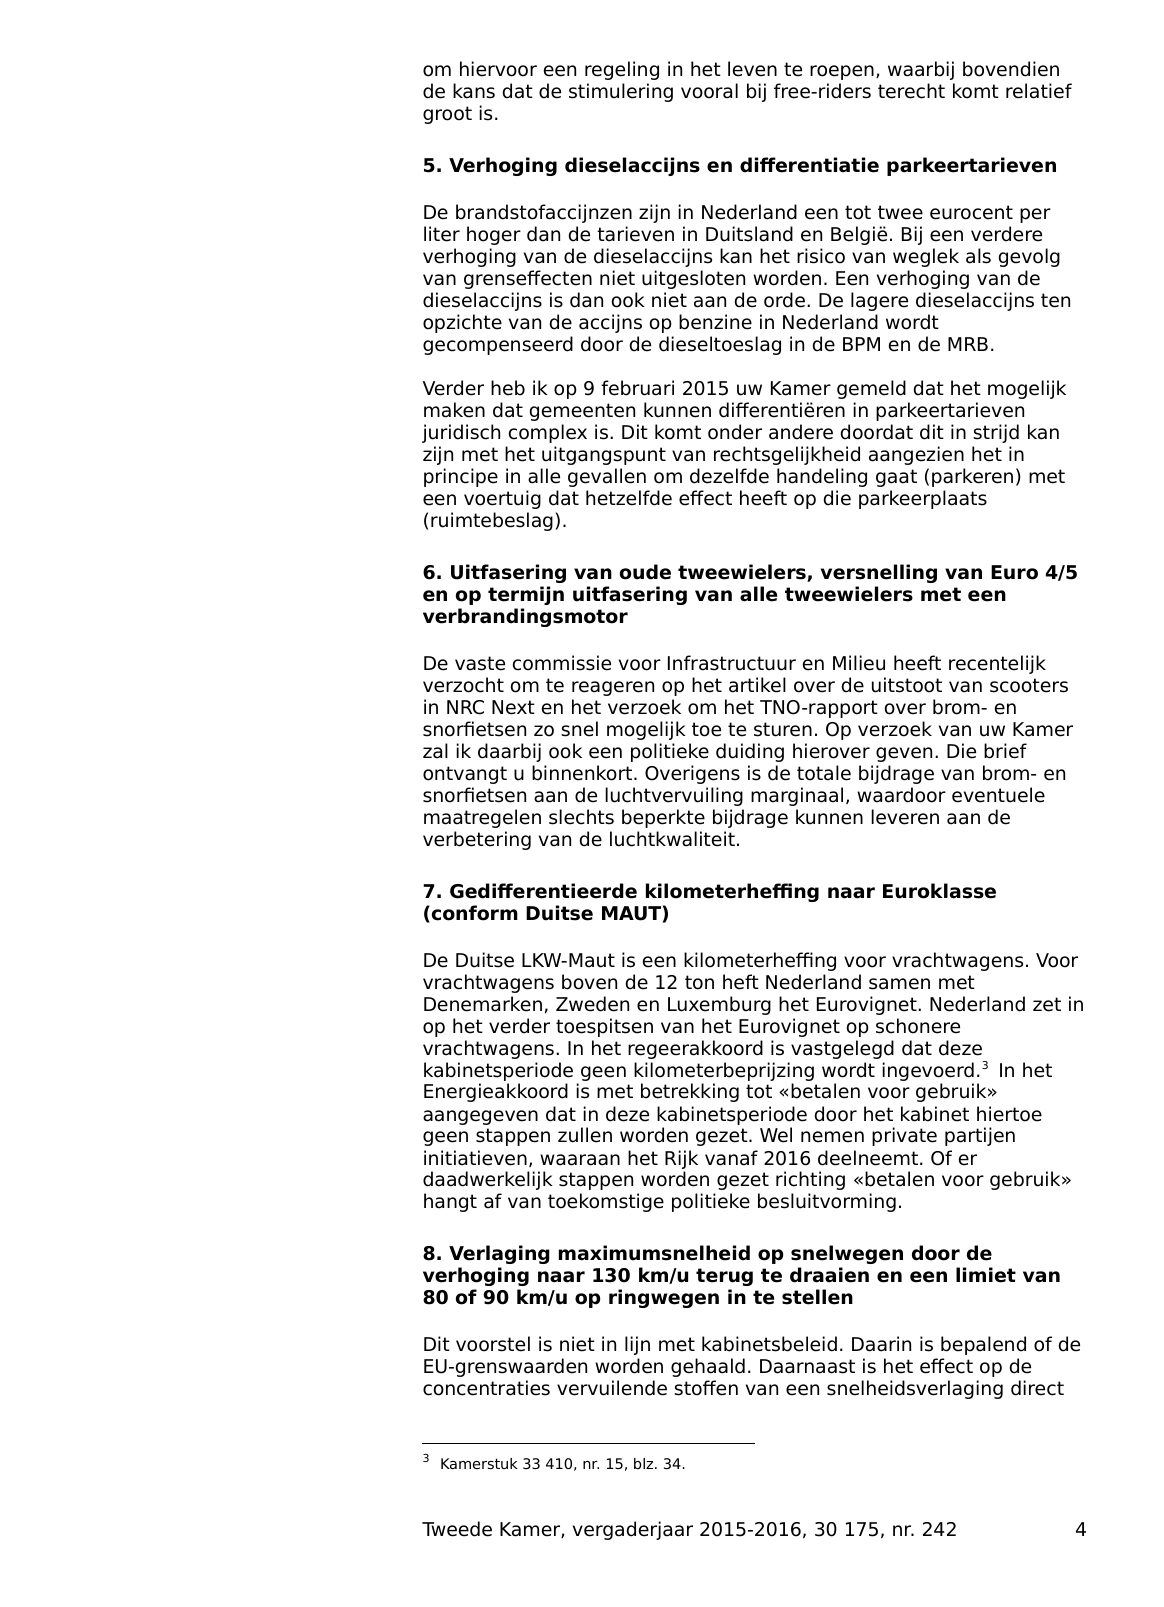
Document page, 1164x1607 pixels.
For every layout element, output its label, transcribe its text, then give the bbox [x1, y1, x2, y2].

text De brandstofaccijnzen zijn in Nederland een tot twee eurocent per liter hoger dan de tarieven in Duitsland en België. Bij een verdere verhoging van de dieselaccijns kan het risico van weglek als gevolg van grenseffecten niet uitgesloten worden. Een verhoging van de dieselaccijns is dan ook niet aan de orde. De lagere dieselaccijns ten opzichte van de accijns op benzine in Nederland wordt gecompenseerd door de dieseltoeslag in de BPM en de MRB. [422, 202, 1087, 356]
subtitle 6. Uitfasering van oude tweewielers, versnelling van Euro 4/5 en op termijn uitfasering van alle tweewielers met een verbrandingsmotor [422, 562, 1087, 628]
subtitle 8. Verlaging maximumsnelheid op snelwegen door de verhoging naar 130 km/u terug te draaien en een limiet van 80 of 90 km/u op ringwegen in te stellen [422, 1243, 1087, 1309]
text Kamerstuk 33 410, nr. 15, blz. 34. [422, 1452, 1087, 1474]
text De vaste commissie voor Infrastructuur en Milieu heeft recentelijk verzocht om te reageren op het artikel over de uitstoot van scooters in NRC Next en het verzoek om het TNO-rapport over brom- en snorfietsen zo snel mogelijk toe te sturen. Op verzoek van uw Kamer zal ik daarbij ook een politieke duiding hierover geven. Die brief ontvangt u binnenkort. Overigens is de totale bijdrage van brom- en snorfietsen aan de luchtvervuiling marginaal, waardoor eventuele maatregelen slechts beperkte bijdrage kunnen leveren aan de verbetering van de luchtkwaliteit. [422, 653, 1087, 851]
text De Duitse LKW-Maut is een kilometerheffing voor vrachtwagens. Voor vrachtwagens boven de 12 ton heft Nederland samen met Denemarken, Zweden en Luxemburg het Eurovignet. Nederland zet in op het verder toespitsen van het Eurovignet op schonere vrachtwagens. In het regeerakkoord is vastgelegd dat deze kabinetsperiode geen kilometerbeprijzing wordt ingevoerd. In het Energieakkoord is met betrekking tot «betalen voor gebruik» aangegeven dat in deze kabinetsperiode door het kabinet hiertoe geen stappen zullen worden gezet. Wel nemen private partijen initiatieven, waaraan het Rijk vanaf 2016 deelneemt. Of er daadwerkelijk stappen worden gezet richting «betalen voor gebruik» hangt af van toekomstige politieke besluitvorming. [422, 949, 1087, 1213]
text om hiervoor een regeling in het leven te roepen, waarbij bovendien de kans dat de stimulering vooral bij free-riders terecht komt relatief groot is. [422, 59, 1087, 125]
text Verder heb ik op 9 februari 2015 uw Kamer gemeld dat het mogelijk maken dat gemeenten kunnen differentiëren in parkeertarieven juridisch complex is. Dit komt onder andere doordat dit in strijd kan zijn met het uitgangspunt van rechtsgelijkheid aangezien het in principe in alle gevallen om dezelfde handeling gaat (parkeren) met een voertuig dat hetzelfde effect heeft op die parkeerplaats (ruimtebeslag). [422, 378, 1087, 532]
text Dit voorstel is niet in lijn met kabinetsbeleid. Daarin is bepalend of de EU-grenswaarden worden gehaald. Daarnaast is het effect op de concentraties vervuilende stoffen van een snelheidsverlaging direct [422, 1334, 1087, 1400]
subtitle 5. Verhoging dieselaccijns en differentiatie parkeertarieven [422, 155, 1087, 177]
subtitle 7. Gedifferentieerde kilometerheffing naar Euroklasse (conform Duitse MAUT) [422, 881, 1087, 924]
